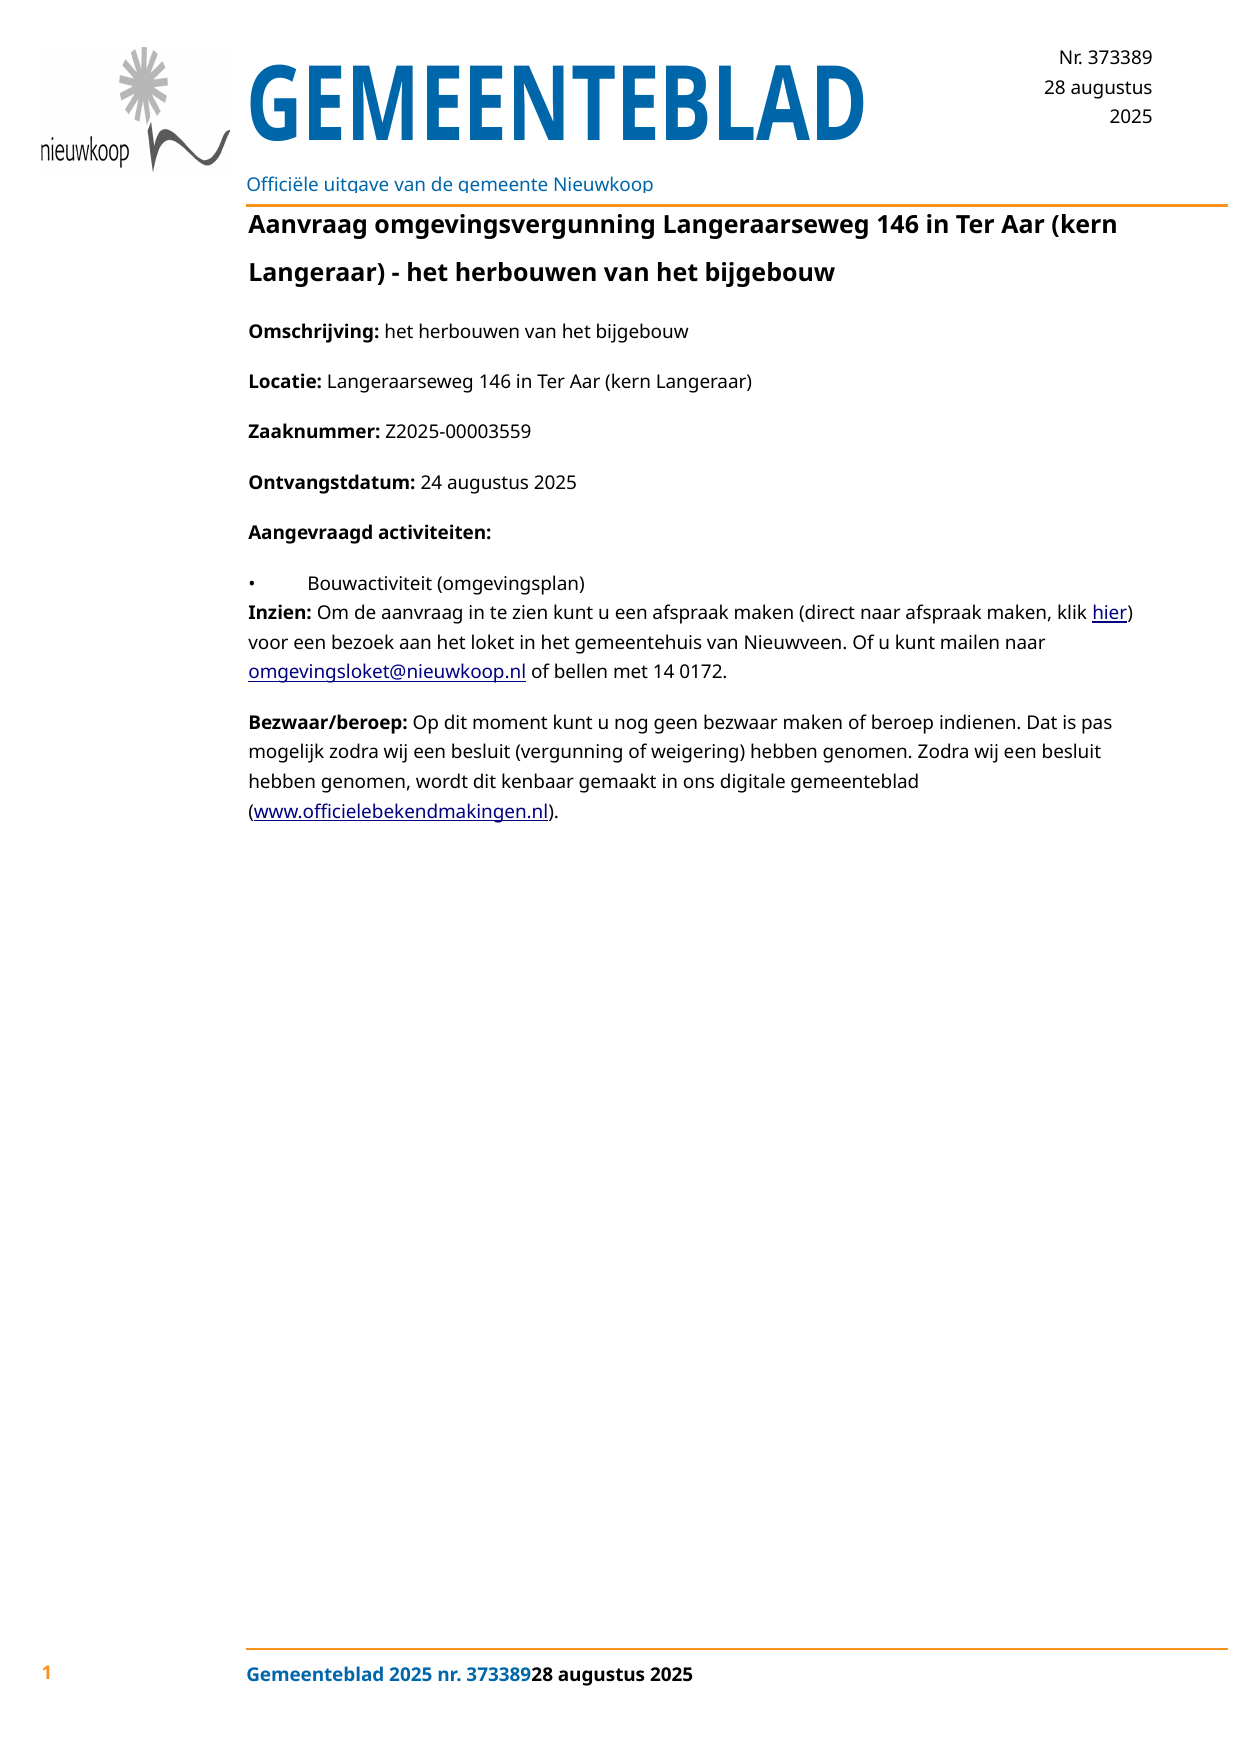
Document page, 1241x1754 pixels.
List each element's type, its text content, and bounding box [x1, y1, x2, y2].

text Aanvraag omgevingsvergunning Langeraarseweg 146 in Ter Aar (kern Langeraar) - het herbouwen van het bijgebouw [248, 207, 1152, 288]
text Bezwaar/beroep: Op dit moment kunt u nog geen bezwaar maken of beroep indienen. Dat is pas mogelijk zodra wij een besluit (vergunning of weigering) hebben genomen. Zodra wij een besluit hebben genomen, wordt dit kenbaar gemaakt in ons digitale gemeenteblad (www.officielebekendmakingen.nl). [248, 709, 1152, 824]
text Zaaknummer: Z2025-00003559 [248, 419, 1152, 444]
text Inzien: Om de aanvraag in te zien kunt u een afspraak maken (direct naar afspraak maken, klik hier) voor een bezoek aan het loket in het gemeentehuis van Nieuwveen. Of u kunt mailen naar omgevingsloket@nieuwkoop.nl of bellen met 14 0172. [248, 599, 1152, 684]
text Locatie: Langeraarseweg 146 in Ter Aar (kern Langeraar) [248, 368, 1152, 394]
list Bouwactiviteit (omgevingsplan) [248, 570, 1152, 596]
text Omschrijving: het herbouwen van het bijgebouw [248, 318, 1152, 344]
picture [41, 47, 231, 172]
text Aangevraagd activiteiten: [248, 519, 1152, 545]
text Ontvangstdatum: 24 augustus 2025 [248, 469, 1152, 495]
